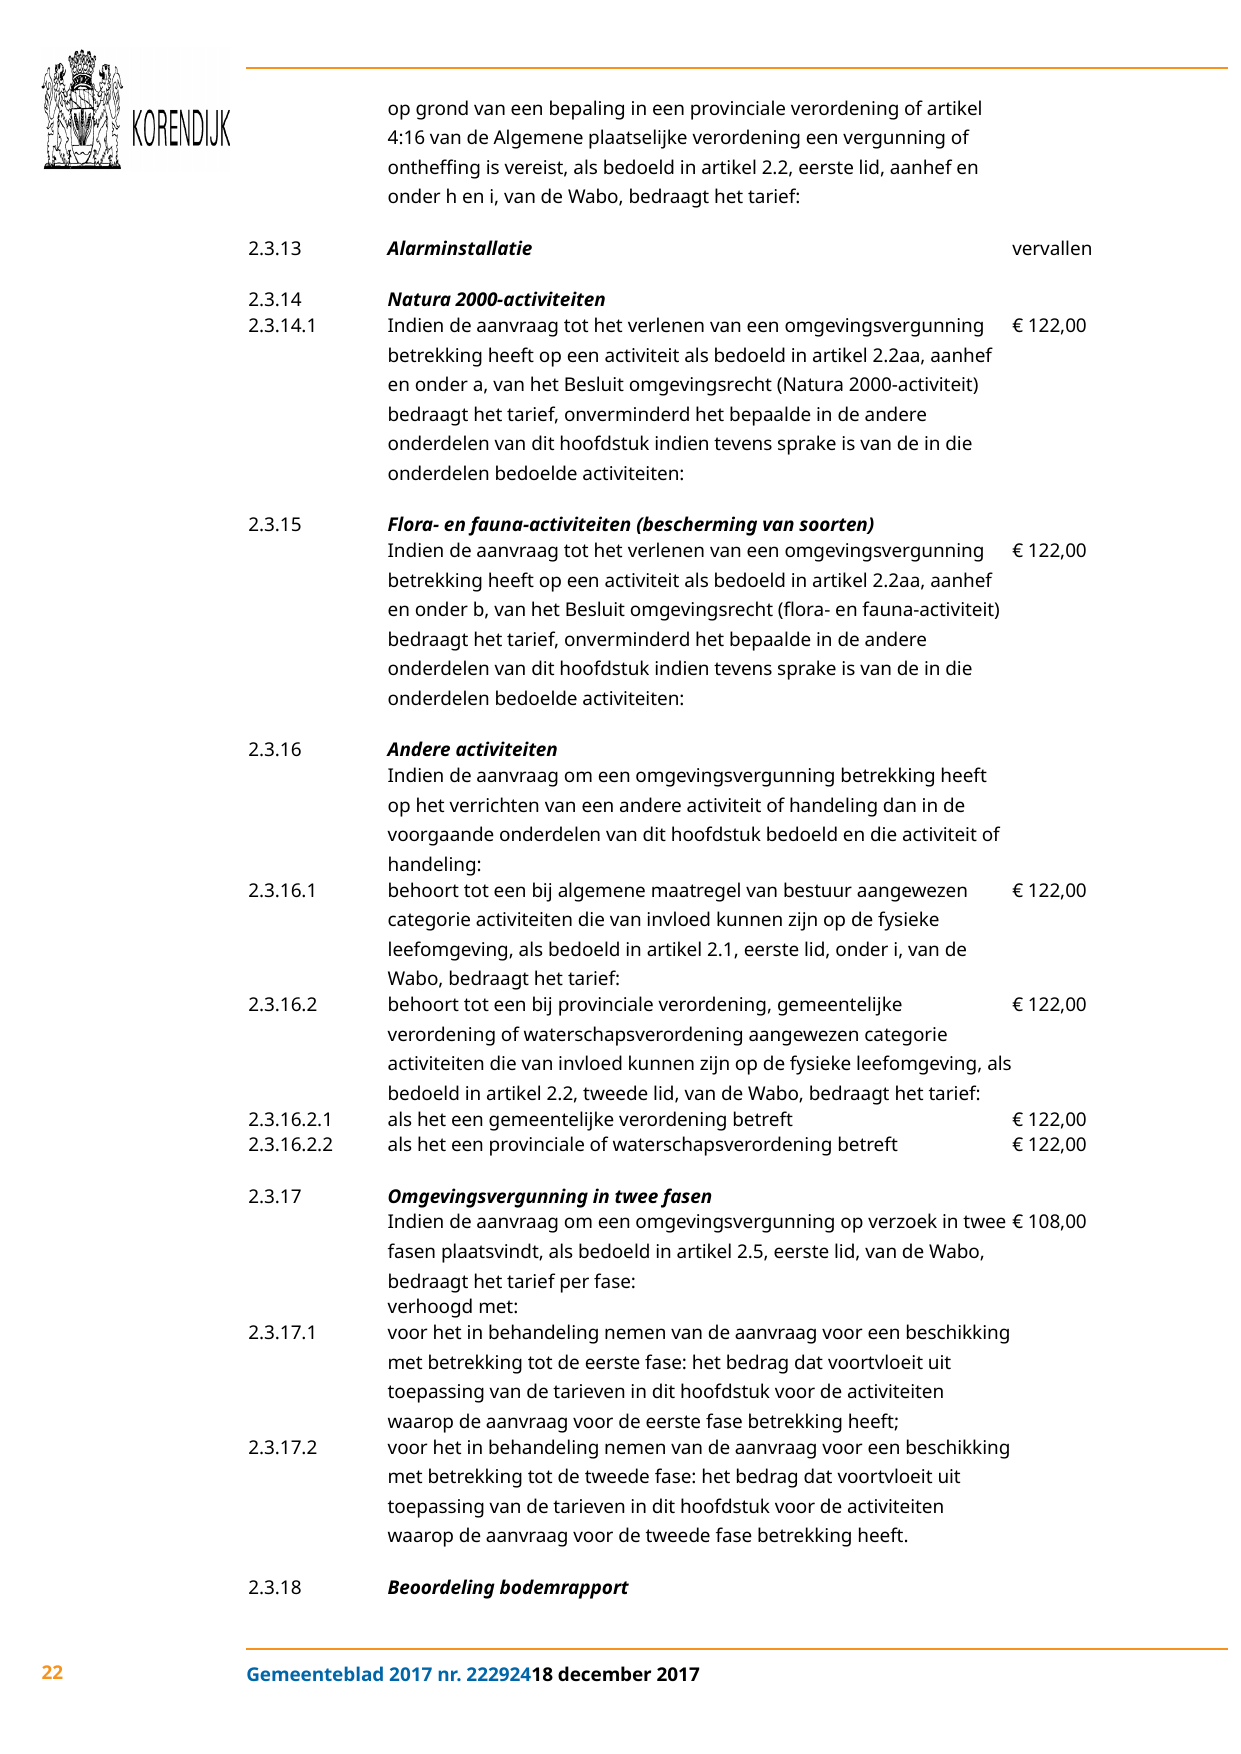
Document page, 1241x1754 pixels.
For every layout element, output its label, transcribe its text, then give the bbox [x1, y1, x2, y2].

table_cell [248, 1548, 387, 1574]
table_cell 2.3.16.2 [248, 991, 387, 1106]
table_cell [1012, 1294, 1152, 1319]
table_cell [1012, 711, 1152, 737]
table_cell [1012, 1574, 1152, 1600]
table_cell 2.3.17 [248, 1183, 387, 1209]
table_cell [388, 711, 1012, 737]
table_cell [248, 537, 387, 711]
table_cell € 108,00 [1012, 1209, 1152, 1294]
table_cell [248, 486, 387, 512]
picture [41, 47, 231, 172]
table_cell 2.3.14.1 [248, 312, 387, 486]
table_cell € 122,00 [1012, 312, 1152, 486]
table_cell [1012, 1548, 1152, 1574]
table_cell [1012, 512, 1152, 537]
table_cell [248, 711, 387, 737]
table_cell Indien de aanvraag tot het verlenen van een omgevingsvergunning betrekking heeft op een activiteit als bedoeld in artikel 2.2aa, aanhef en onder a, van het Besluit omgevingsrecht (Natura 2000-activiteit) bedraagt het tarief, onverminderd het bepaalde in de andere onderdelen van dit hoofdstuk indien tevens sprake is van de in die onderdelen bedoelde activiteiten: [388, 312, 1012, 486]
table_cell [1012, 209, 1152, 235]
table_cell voor het in behandeling nemen van de aanvraag voor een beschikking met betrekking tot de tweede fase: het bedrag dat voortvloeit uit toepassing van de tarieven in dit hoofdstuk voor de activiteiten waarop de aanvraag voor de tweede fase betrekking heeft. [388, 1434, 1012, 1548]
table_cell [1012, 1157, 1152, 1183]
table_cell als het een provinciale of waterschapsverordening betreft [388, 1132, 1012, 1157]
table_cell [248, 95, 387, 209]
table_cell Natura 2000-activiteiten [388, 286, 1012, 312]
table_cell [1012, 261, 1152, 286]
table_cell Andere activiteiten [388, 737, 1012, 762]
table_cell Flora- en fauna-activiteiten (bescherming van soorten) [388, 512, 1012, 537]
table_cell [248, 209, 387, 235]
table_cell [388, 1548, 1012, 1574]
table_cell 2.3.16.2.2 [248, 1132, 387, 1157]
table_cell [248, 1294, 387, 1319]
table_cell 2.3.14 [248, 286, 387, 312]
table_cell behoort tot een bij provinciale verordening, gemeentelijke verordening of waterschapsverordening aangewezen categorie activiteiten die van invloed kunnen zijn op de fysieke leefomgeving, als bedoeld in artikel 2.2, tweede lid, van de Wabo, bedraagt het tarief: [388, 991, 1012, 1106]
table_cell € 122,00 [1012, 1132, 1152, 1157]
table_cell [388, 486, 1012, 512]
table_cell Omgevingsvergunning in twee fasen [388, 1183, 1012, 1209]
table_cell [1012, 486, 1152, 512]
table_cell behoort tot een bij algemene maatregel van bestuur aangewezen categorie activiteiten die van invloed kunnen zijn op de fysieke leefomgeving, als bedoeld in artikel 2.1, eerste lid, onder i, van de Wabo, bedraagt het tarief: [388, 877, 1012, 991]
table_cell 2.3.16.1 [248, 877, 387, 991]
table_cell € 122,00 [1012, 537, 1152, 711]
table_cell € 122,00 [1012, 991, 1152, 1106]
table_cell € 122,00 [1012, 877, 1152, 991]
table_cell [388, 209, 1012, 235]
table_cell [388, 1157, 1012, 1183]
table_cell 2.3.13 [248, 235, 387, 261]
table_cell vervallen [1012, 235, 1152, 261]
table_cell 2.3.16 [248, 737, 387, 762]
table_cell op grond van een bepaling in een provinciale verordening of artikel 4:16 van de Algemene plaatselijke verordening een vergunning of ontheffing is vereist, als bedoeld in artikel 2.2, eerste lid, aanhef en onder h en i, van de Wabo, bedraagt het tarief: [388, 95, 1012, 209]
table_cell 2.3.16.2.1 [248, 1106, 387, 1132]
table_cell 2.3.17.1 [248, 1319, 387, 1434]
table_cell Indien de aanvraag om een omgevingsvergunning op verzoek in twee fasen plaatsvindt, als bedoeld in artikel 2.5, eerste lid, van de Wabo, bedraagt het tarief per fase: [388, 1209, 1012, 1294]
table_cell 2.3.15 [248, 512, 387, 537]
table_cell [248, 1209, 387, 1294]
table_cell [1012, 737, 1152, 762]
table_cell voor het in behandeling nemen van de aanvraag voor een beschikking met betrekking tot de eerste fase: het bedrag dat voortvloeit uit toepassing van de tarieven in dit hoofdstuk voor de activiteiten waarop de aanvraag voor de eerste fase betrekking heeft; [388, 1319, 1012, 1434]
table_cell Beoordeling bodemrapport [388, 1574, 1012, 1600]
table_cell als het een gemeentelijke verordening betreft [388, 1106, 1012, 1132]
table_cell Indien de aanvraag om een omgevingsvergunning betrekking heeft op het verrichten van een andere activiteit of handeling dan in de voorgaande onderdelen van dit hoofdstuk bedoeld en die activiteit of handeling: [388, 763, 1012, 877]
table_cell [248, 763, 387, 877]
table_cell [1012, 1434, 1152, 1548]
table_cell 2.3.18 [248, 1574, 387, 1600]
table_cell 2.3.17.2 [248, 1434, 387, 1548]
table_cell [1012, 1183, 1152, 1209]
table_cell Alarminstallatie [388, 235, 1012, 261]
table_cell [388, 261, 1012, 286]
table_cell [1012, 1319, 1152, 1434]
table_cell Indien de aanvraag tot het verlenen van een omgevingsvergunning betrekking heeft op een activiteit als bedoeld in artikel 2.2aa, aanhef en onder b, van het Besluit omgevingsrecht (flora- en fauna-activiteit) bedraagt het tarief, onverminderd het bepaalde in de andere onderdelen van dit hoofdstuk indien tevens sprake is van de in die onderdelen bedoelde activiteiten: [388, 537, 1012, 711]
table_cell verhoogd met: [388, 1294, 1012, 1319]
table_cell [1012, 286, 1152, 312]
table_cell [248, 261, 387, 286]
table_cell [248, 1157, 387, 1183]
table_cell € 122,00 [1012, 1106, 1152, 1132]
table_cell [1012, 763, 1152, 877]
table_cell [1012, 95, 1152, 209]
